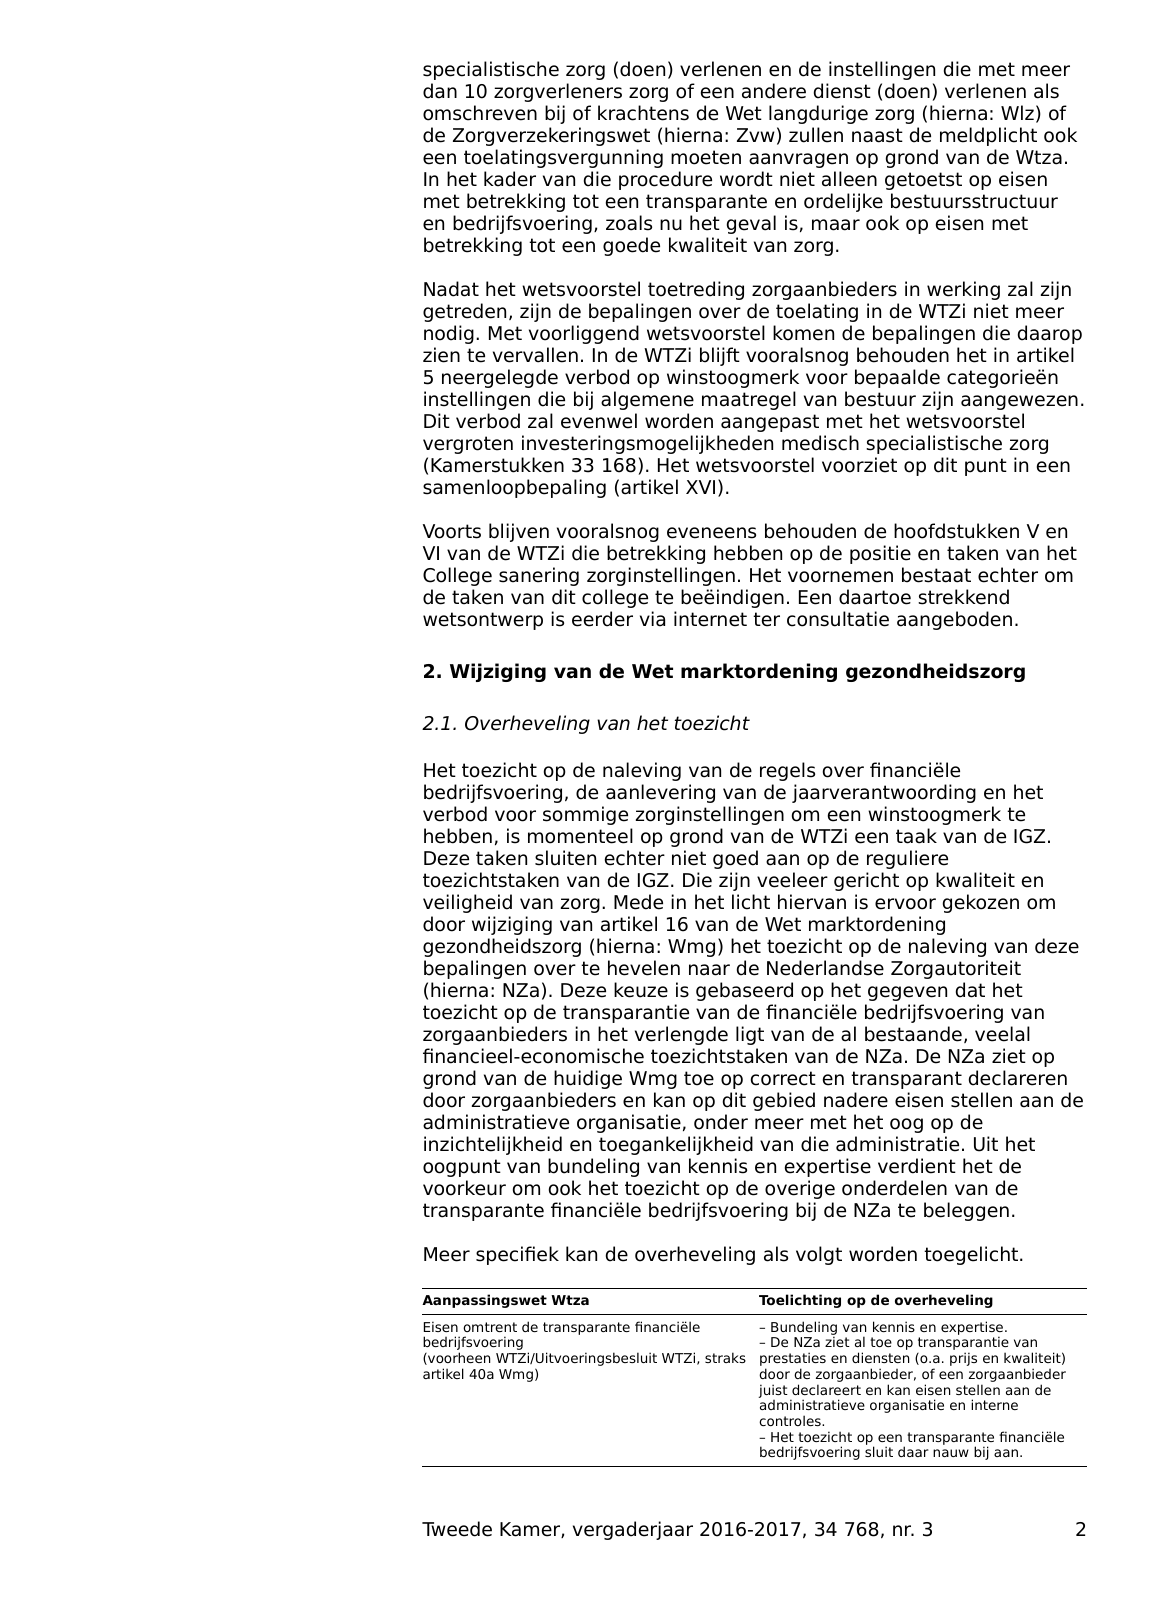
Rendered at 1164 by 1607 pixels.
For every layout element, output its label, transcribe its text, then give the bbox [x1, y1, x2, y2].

text Meer specifiek kan de overheveling als volgt worden toegelicht. [422, 1244, 1087, 1266]
text Nadat het wetsvoorstel toetreding zorgaanbieders in werking zal zijn getreden, zijn de bepalingen over de toelating in de WTZi niet meer nodig. Met voorliggend wetsvoorstel komen de bepalingen die daarop zien te vervallen. In de WTZi blijft vooralsnog behouden het in artikel 5 neergelegde verbod op winstoogmerk voor bepaalde categorieën instellingen die bij algemene maatregel van bestuur zijn aangewezen. Dit verbod zal evenwel worden aangepast met het wetsvoorstel vergroten investeringsmogelijkheden medisch specialistische zorg (Kamerstukken 33 168). Het wetsvoorstel voorziet op dit punt in een samenloopbepaling (artikel XVI). [422, 279, 1087, 499]
subtitle 2.1. Overheveling van het toezicht [422, 713, 1087, 735]
table_cell Eisen omtrent de transparante financiële bedrijfsvoering (voorheen WTZi/Uitvoeringsbesluit WTZi, straks artikel 40a Wmg) [422, 1315, 753, 1466]
table_header Toelichting op de overheveling [753, 1289, 1087, 1314]
table_cell – Bundeling van kennis en expertise. – De NZa ziet al toe op transparantie van prestaties en diensten (o.a. prijs en kwaliteit) door de zorgaanbieder, of een zorgaanbieder juist declareert en kan eisen stellen aan de administratieve organisatie en interne controles. – Het toezicht op een transparante financiële bedrijfsvoering sluit daar nauw bij aan. [753, 1315, 1087, 1466]
text Voorts blijven vooralsnog eveneens behouden de hoofdstukken V en VI van de WTZi die betrekking hebben op de positie en taken van het College sanering zorginstellingen. Het voornemen bestaat echter om de taken van dit college te beëindigen. Een daartoe strekkend wetsontwerp is eerder via internet ter consultatie aangeboden. [422, 521, 1087, 631]
table_header Aanpassingswet Wtza [422, 1289, 753, 1314]
subtitle 2. Wijziging van de Wet marktordening gezondheidszorg [422, 661, 1087, 683]
text specialistische zorg (doen) verlenen en de instellingen die met meer dan 10 zorgverleners zorg of een andere dienst (doen) verlenen als omschreven bij of krachtens de Wet langdurige zorg (hierna: Wlz) of de Zorgverzekeringswet (hierna: Zvw) zullen naast de meldplicht ook een toelatingsvergunning moeten aanvragen op grond van de Wtza. In het kader van die procedure wordt niet alleen getoetst op eisen met betrekking tot een transparante en ordelijke bestuursstructuur en bedrijfsvoering, zoals nu het geval is, maar ook op eisen met betrekking tot een goede kwaliteit van zorg. [422, 59, 1087, 257]
text Het toezicht op de naleving van de regels over financiële bedrijfsvoering, de aanlevering van de jaarverantwoording en het verbod voor sommige zorginstellingen om een winstoogmerk te hebben, is momenteel op grond van de WTZi een taak van de IGZ. Deze taken sluiten echter niet goed aan op de reguliere toezichtstaken van de IGZ. Die zijn veeleer gericht op kwaliteit en veiligheid van zorg. Mede in het licht hiervan is ervoor gekozen om door wijziging van artikel 16 van de Wet marktordening gezondheidszorg (hierna: Wmg) het toezicht op de naleving van deze bepalingen over te hevelen naar de Nederlandse Zorgautoriteit (hierna: NZa). Deze keuze is gebaseerd op het gegeven dat het toezicht op de transparantie van de financiële bedrijfsvoering van zorgaanbieders in het verlengde ligt van de al bestaande, veelal financieel-economische toezichtstaken van de NZa. De NZa ziet op grond van de huidige Wmg toe op correct en transparant declareren door zorgaanbieders en kan op dit gebied nadere eisen stellen aan de administratieve organisatie, onder meer met het oog op de inzichtelijkheid en toegankelijkheid van die administratie. Uit het oogpunt van bundeling van kennis en expertise verdient het de voorkeur om ook het toezicht op de overige onderdelen van de transparante financiële bedrijfsvoering bij de NZa te beleggen. [422, 760, 1087, 1221]
